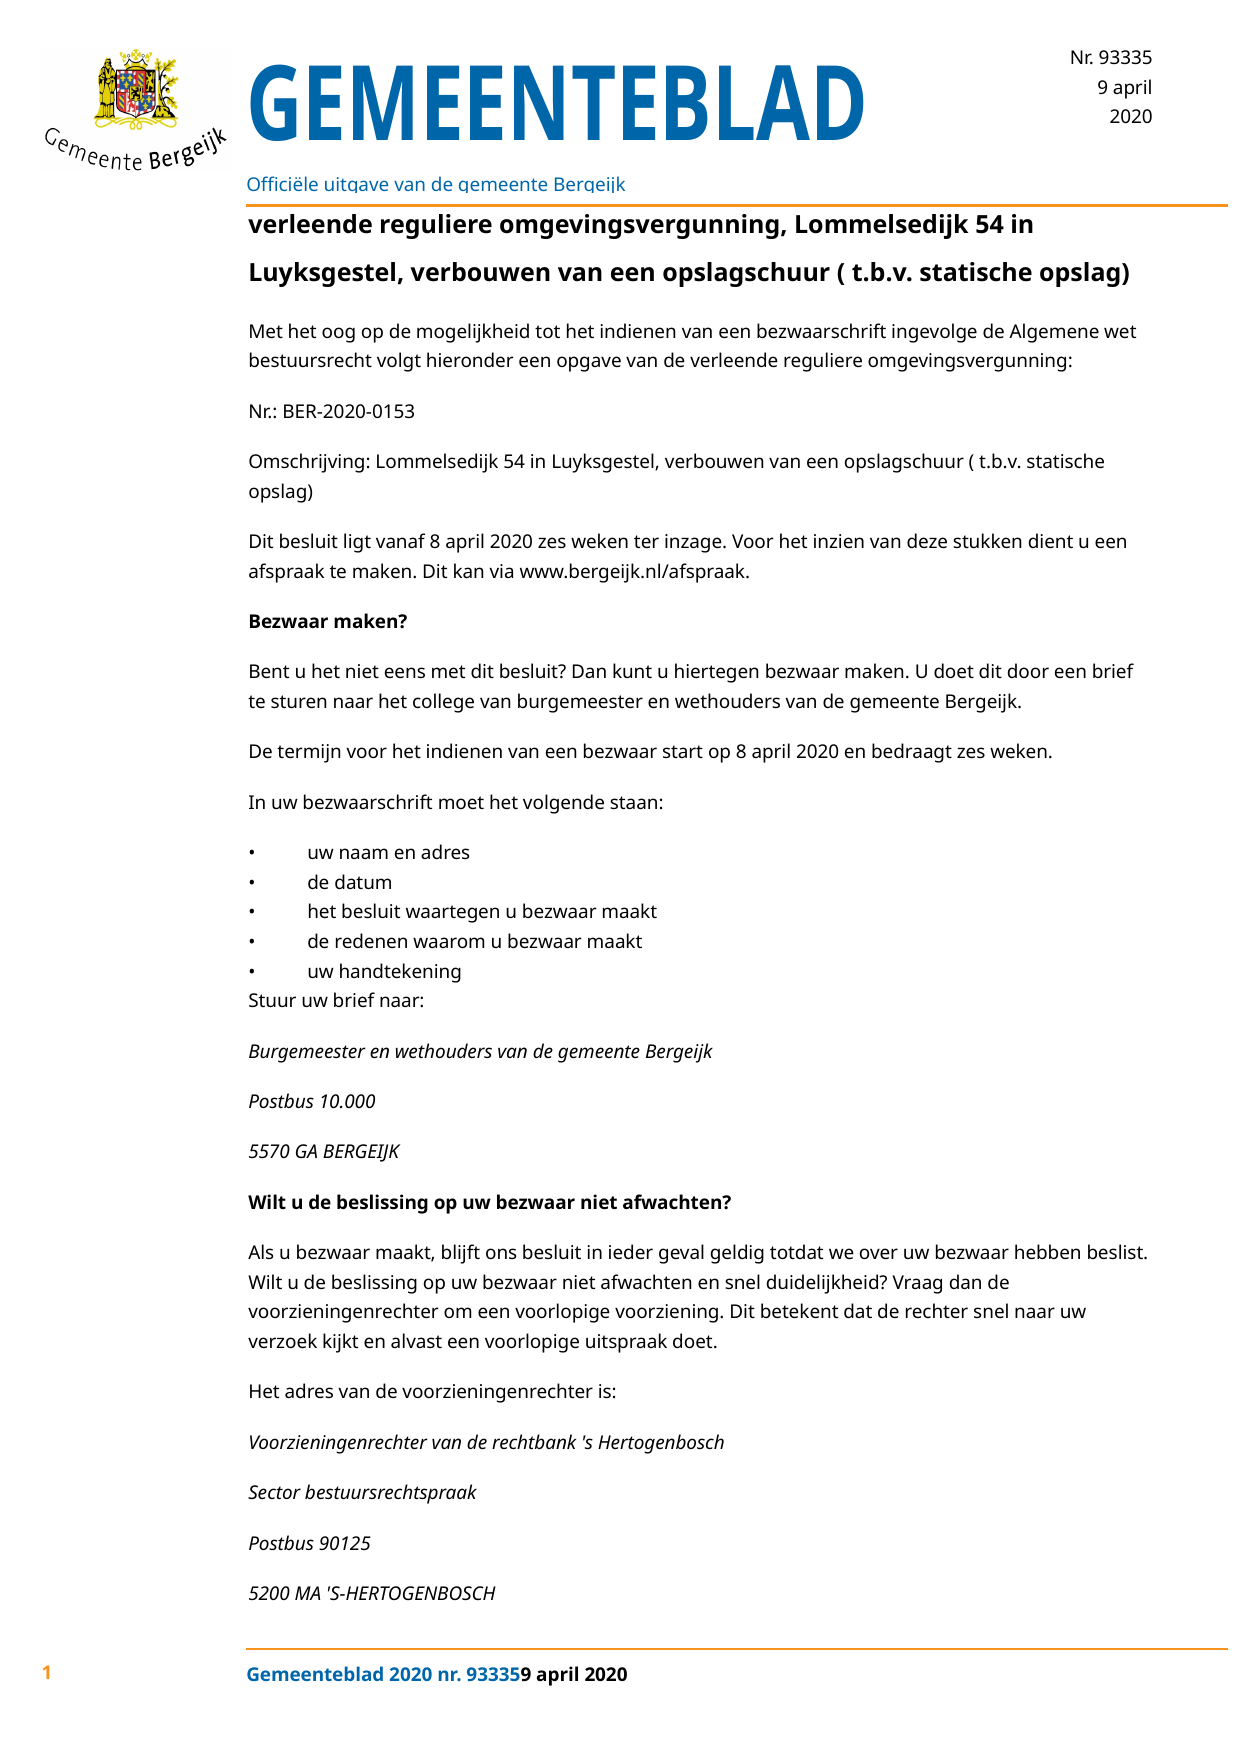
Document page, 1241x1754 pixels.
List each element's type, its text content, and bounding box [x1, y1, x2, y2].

list de redenen waarom u bezwaar maakt [248, 928, 1152, 954]
text Bent u het niet eens met dit besluit? Dan kunt u hiertegen bezwaar maken. U doet dit door een brief te sturen naar het college van burgemeester en wethouders van de gemeente Bergeijk. [248, 659, 1152, 714]
text Voorzieningenrechter van de rechtbank 's Hertogenbosch [248, 1429, 1152, 1455]
list uw handtekening [248, 958, 1152, 984]
text Postbus 10.000 [248, 1088, 1152, 1114]
picture [41, 47, 231, 172]
text Postbus 90125 [248, 1530, 1152, 1556]
text Met het oog op de mogelijkheid tot het indienen van een bezwaarschrift ingevolge de Algemene wet bestuursrecht volgt hieronder een opgave van de verleende reguliere omgevingsvergunning: [248, 318, 1152, 373]
text Dit besluit ligt vanaf 8 april 2020 zes weken ter inzage. Voor het inzien van deze stukken dient u een afspraak te maken. Dit kan via www.bergeijk.nl/afspraak. [248, 528, 1152, 584]
text De termijn voor het indienen van een bezwaar start op 8 april 2020 en bedraagt zes weken. [248, 739, 1152, 764]
text Het adres van de voorzieningenrechter is: [248, 1379, 1152, 1404]
text In uw bezwaarschrift moet het volgende staan: [248, 789, 1152, 815]
text verleende reguliere omgevingsvergunning, Lommelsedijk 54 in Luyksgestel, verbouwen van een opslagschuur ( t.b.v. statische opslag) [248, 207, 1152, 288]
text Omschrijving: Lommelsedijk 54 in Luyksgestel, verbouwen van een opslagschuur ( t.b.v. statische opslag) [248, 448, 1152, 504]
text Stuur uw brief naar: [248, 987, 1152, 1013]
text Sector bestuursrechtspraak [248, 1479, 1152, 1505]
text Nr.: BER-2020-0153 [248, 398, 1152, 424]
text Wilt u de beslissing op uw bezwaar niet afwachten? [248, 1189, 1152, 1215]
list uw naam en adres [248, 839, 1152, 865]
text 5200 MA 'S-HERTOGENBOSCH [248, 1580, 1152, 1606]
text Als u bezwaar maakt, blijft ons besluit in ieder geval geldig totdat we over uw bezwaar hebben beslist. Wilt u de beslissing op uw bezwaar niet afwachten en snel duidelijkheid? Vraag dan de voorzieningenrechter om een voorlopige voorziening. Dit betekent dat de rechter snel naar uw verzoek kijkt en alvast een voorlopige uitspraak doet. [248, 1239, 1152, 1354]
text Bezwaar maken? [248, 608, 1152, 634]
text 5570 GA BERGEIJK [248, 1139, 1152, 1164]
list het besluit waartegen u bezwaar maakt [248, 899, 1152, 924]
text Burgemeester en wethouders van de gemeente Bergeijk [248, 1038, 1152, 1064]
list de datum [248, 869, 1152, 895]
